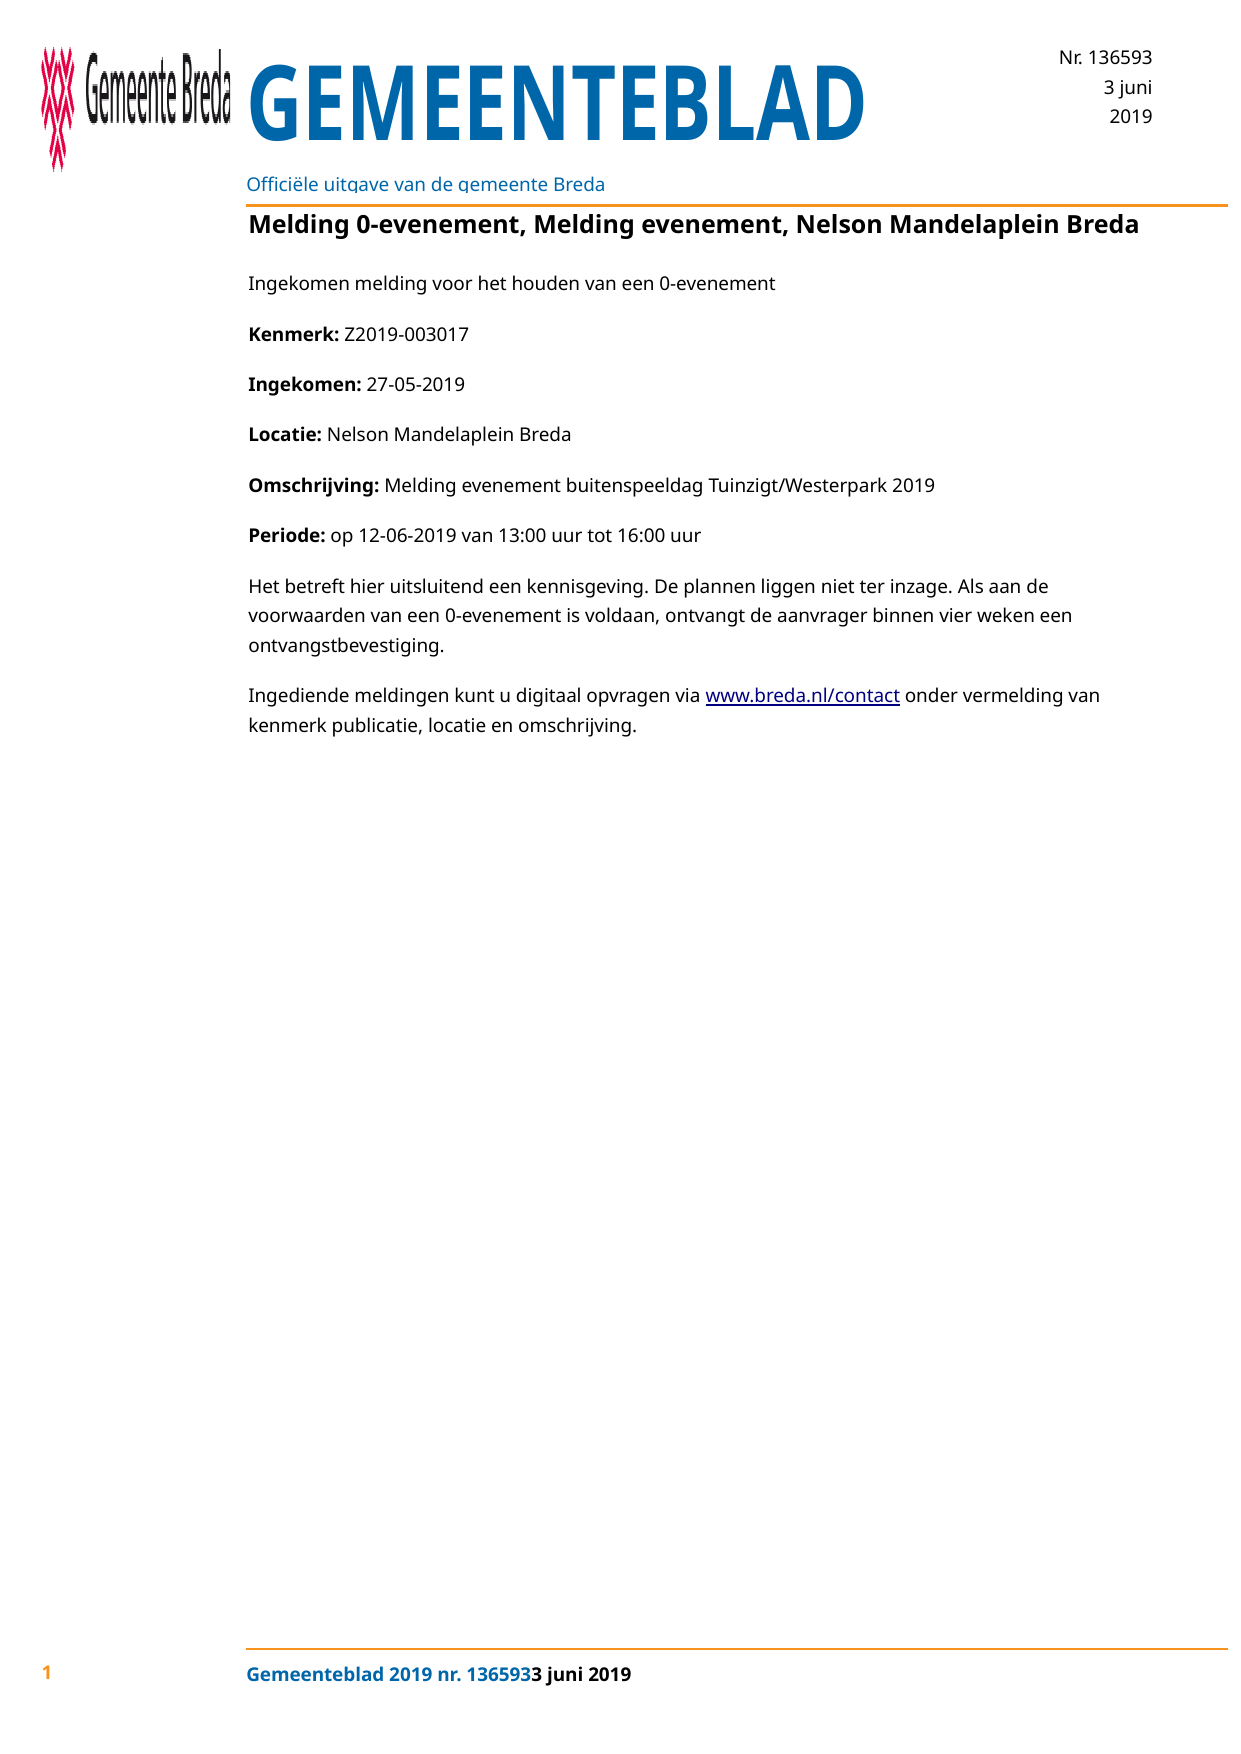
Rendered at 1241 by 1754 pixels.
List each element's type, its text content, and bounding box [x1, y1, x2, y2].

text Ingediende meldingen kunt u digitaal opvragen via www.breda.nl/contact onder vermelding van kenmerk publicatie, locatie en omschrijving. [248, 682, 1152, 738]
text Locatie: Nelson Mandelaplein Breda [248, 422, 1152, 447]
text Ingekomen: 27-05-2019 [248, 371, 1152, 397]
text Periode: op 12-06-2019 van 13:00 uur tot 16:00 uur [248, 522, 1152, 548]
text Ingekomen melding voor het houden van een 0-evenement [248, 270, 1152, 296]
picture [41, 47, 231, 172]
text Het betreft hier uitsluitend een kennisgeving. De plannen liggen niet ter inzage. Als aan de voorwaarden van een 0-evenement is voldaan, ontvangt de aanvrager binnen vier weken een ontvangstbevestiging. [248, 573, 1152, 658]
text Melding 0-evenement, Melding evenement, Nelson Mandelaplein Breda [248, 207, 1152, 241]
text Kenmerk: Z2019-003017 [248, 321, 1152, 346]
text Omschrijving: Melding evenement buitenspeeldag Tuinzigt/Westerpark 2019 [248, 472, 1152, 498]
